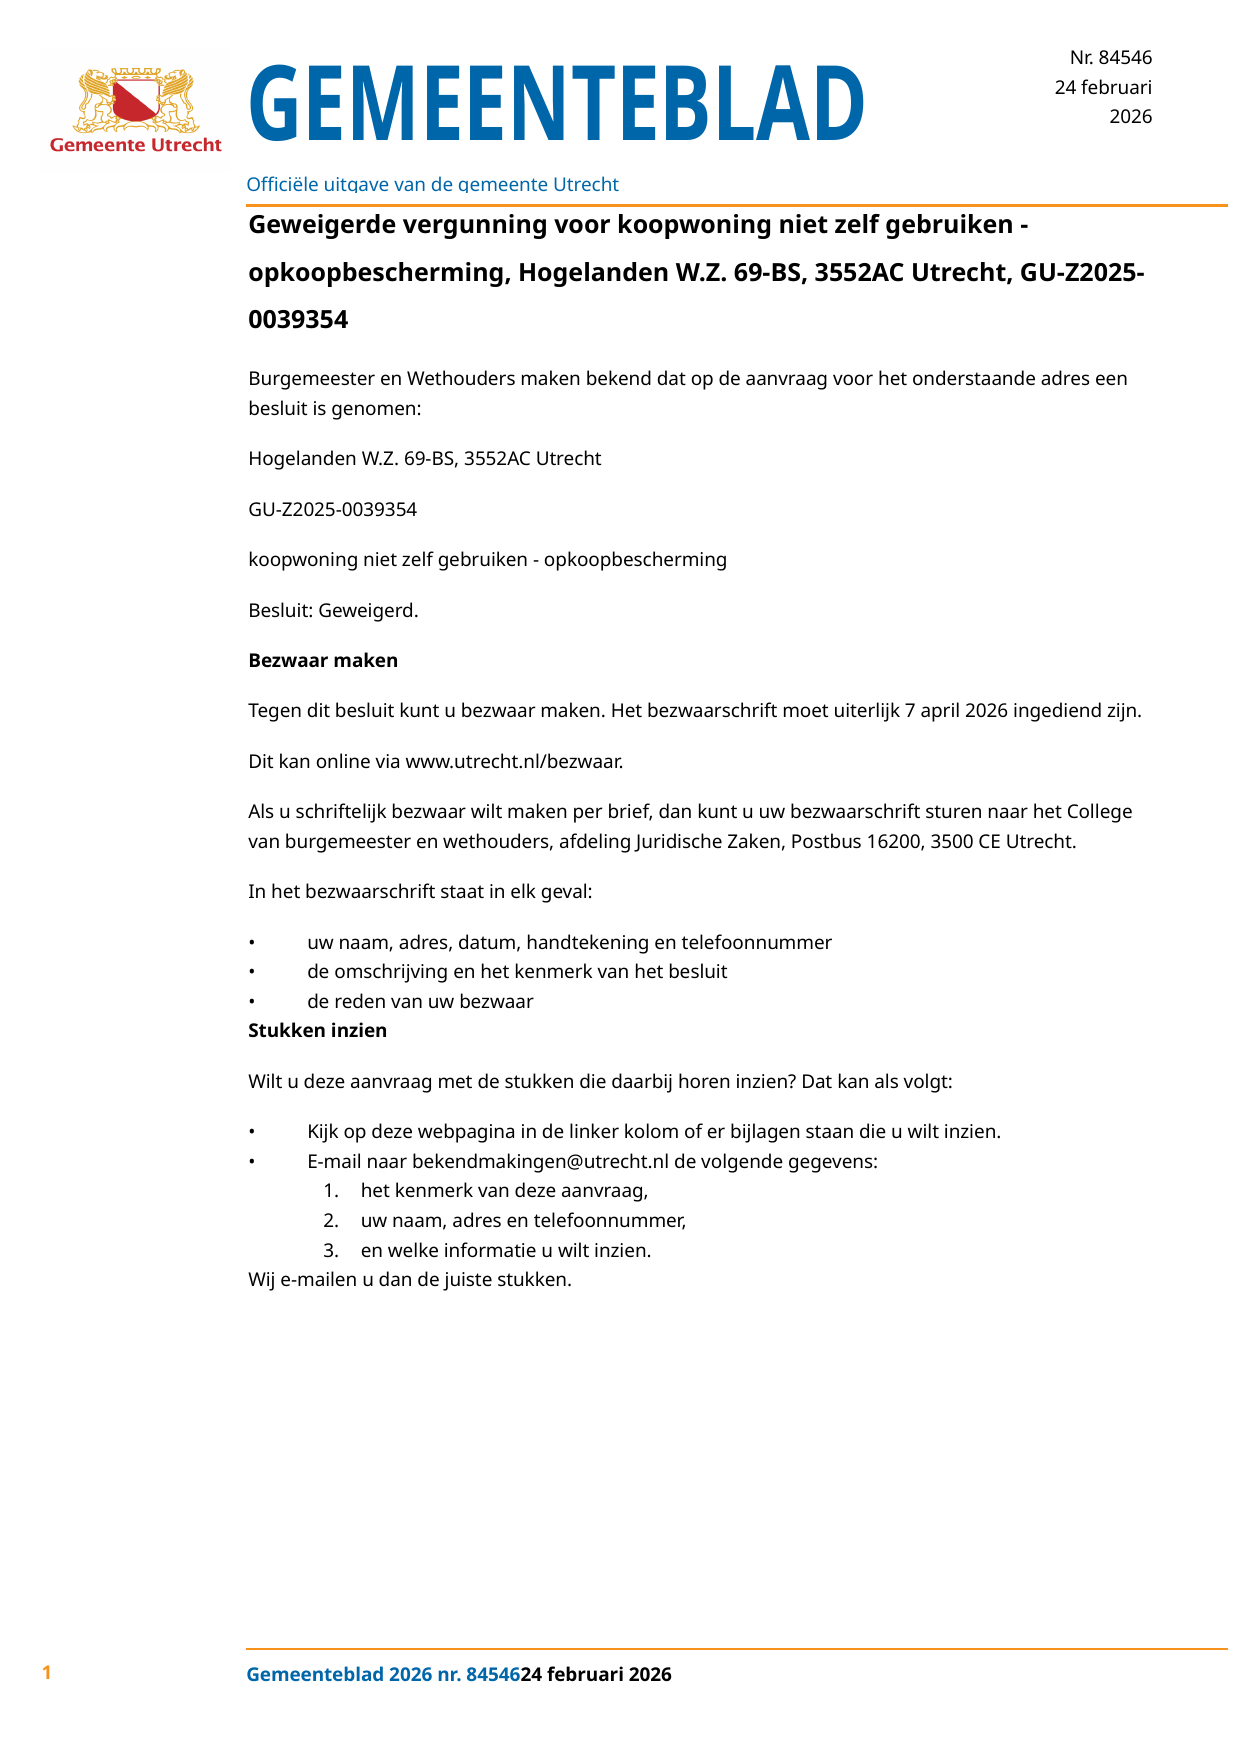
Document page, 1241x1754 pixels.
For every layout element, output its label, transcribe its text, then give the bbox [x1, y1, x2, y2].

text Tegen dit besluit kunt u bezwaar maken. Het bezwaarschrift moet uiterlijk 7 april 2026 ingediend zijn. [248, 698, 1152, 723]
list E-mail naar bekendmakingen@utrecht.nl de volgende gegevens: [248, 1148, 1152, 1174]
text Als u schriftelijk bezwaar wilt maken per brief, dan kunt u uw bezwaarschrift sturen naar het College van burgemeester en wethouders, afdeling Juridische Zaken, Postbus 16200, 3500 CE Utrecht. [248, 798, 1152, 854]
text Wij e-mailen u dan de juiste stukken. [248, 1266, 1152, 1292]
text Burgemeester en Wethouders maken bekend dat op de aanvraag voor het onderstaande adres een besluit is genomen: [248, 366, 1152, 421]
list uw naam, adres, datum, handtekening en telefoonnummer [248, 929, 1152, 954]
text GU-Z2025-0039354 [248, 496, 1152, 522]
list de omschrijving en het kenmerk van het besluit [248, 958, 1152, 984]
list het kenmerk van deze aanvraag, [323, 1178, 1152, 1203]
text Besluit: Geweigerd. [248, 597, 1152, 622]
text Hogelanden W.Z. 69-BS, 3552AC Utrecht [248, 446, 1152, 471]
text Geweigerde vergunning voor koopwoning niet zelf gebruiken - opkoopbescherming, Hogelanden W.Z. 69-BS, 3552AC Utrecht, GU-Z2025-0039354 [248, 207, 1152, 336]
text In het bezwaarschrift staat in elk geval: [248, 878, 1152, 904]
list en welke informatie u wilt inzien. [323, 1237, 1152, 1262]
list Kijk op deze webpagina in de linker kolom of er bijlagen staan die u wilt inzien. [248, 1118, 1152, 1144]
text koopwoning niet zelf gebruiken - opkoopbescherming [248, 546, 1152, 572]
text Wilt u deze aanvraag met de stukken die daarbij horen inzien? Dat kan als volgt: [248, 1068, 1152, 1094]
text Stukken inzien [248, 1018, 1152, 1043]
picture [41, 47, 231, 172]
list de reden van uw bezwaar [248, 988, 1152, 1014]
text Dit kan online via www.utrecht.nl/bezwaar. [248, 748, 1152, 774]
text Bezwaar maken [248, 647, 1152, 673]
list uw naam, adres en telefoonnummer, [323, 1207, 1152, 1233]
